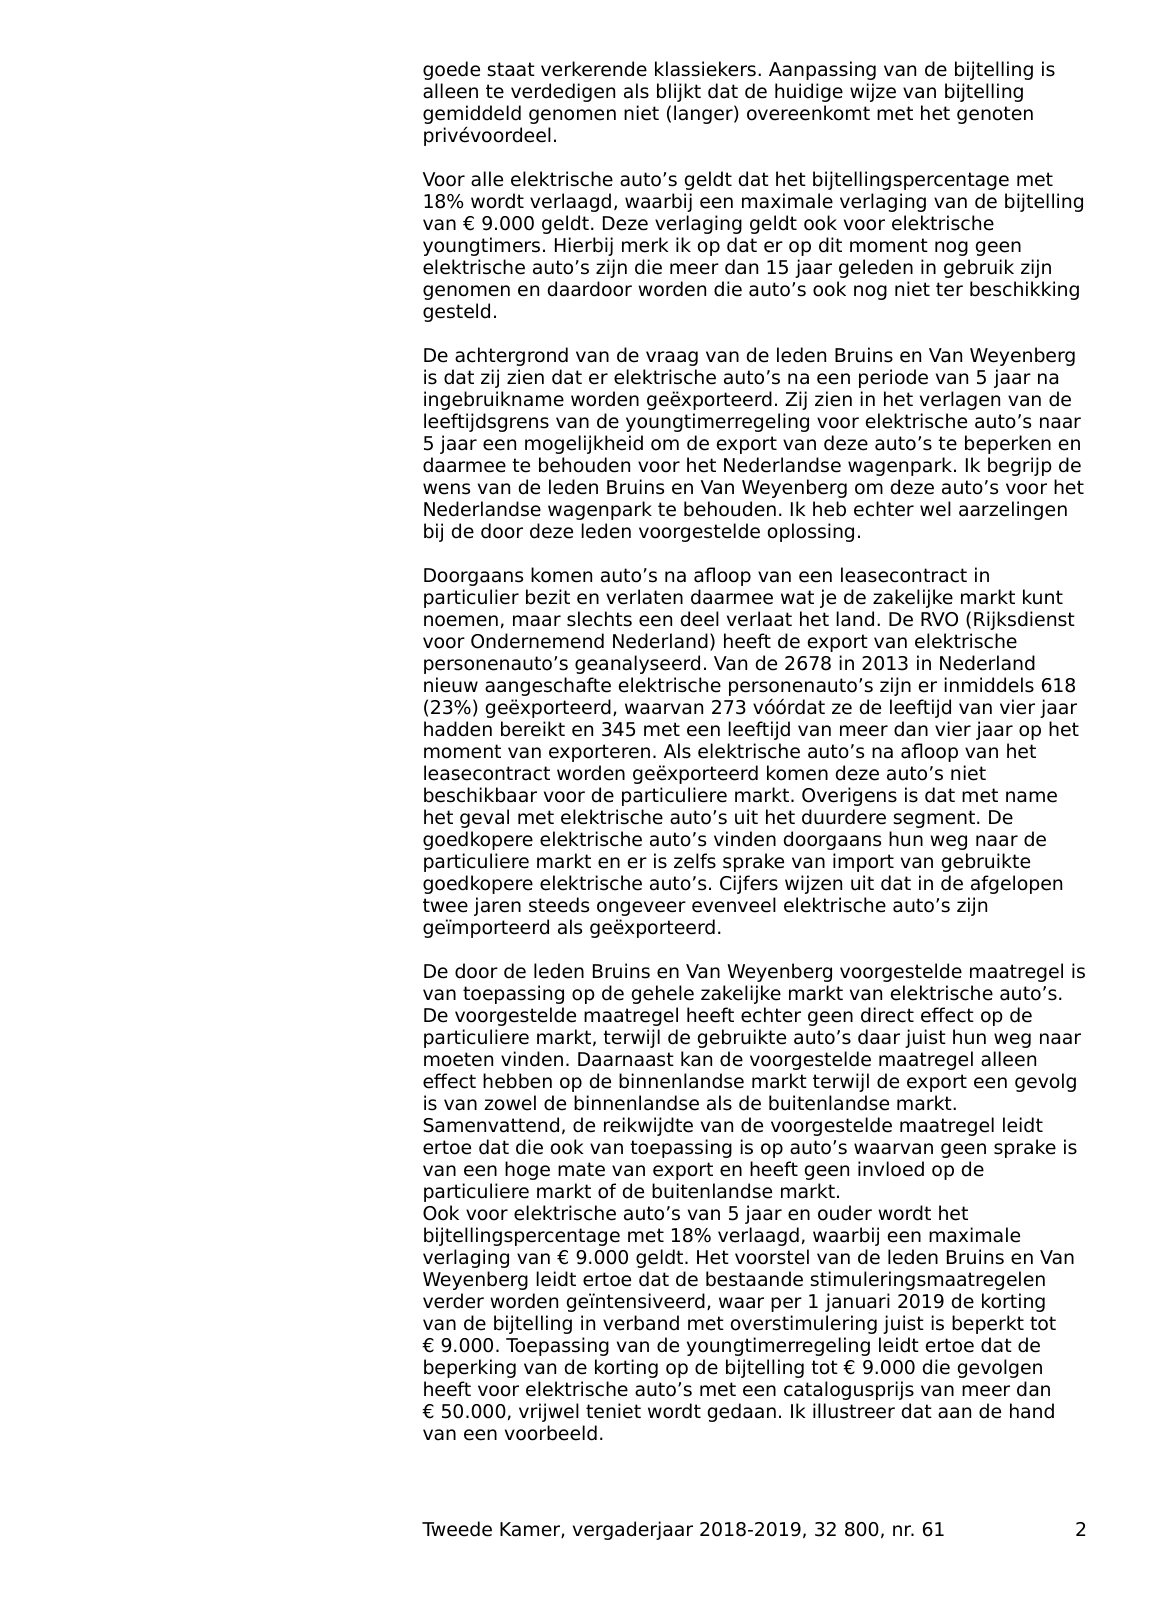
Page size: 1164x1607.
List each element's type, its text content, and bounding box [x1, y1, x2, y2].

text De achtergrond van de vraag van de leden Bruins en Van Weyenberg is dat zij zien dat er elektrische auto’s na een periode van 5 jaar na ingebruikname worden geëxporteerd. Zij zien in het verlagen van de leeftijdsgrens van de youngtimerregeling voor elektrische auto’s naar 5 jaar een mogelijkheid om de export van deze auto’s te beperken en daarmee te behouden voor het Nederlandse wagenpark. Ik begrijp de wens van de leden Bruins en Van Weyenberg om deze auto’s voor het Nederlandse wagenpark te behouden. Ik heb echter wel aarzelingen bij de door deze leden voorgestelde oplossing. [422, 345, 1087, 543]
text Ook voor elektrische auto’s van 5 jaar en ouder wordt het bijtellingspercentage met 18% verlaagd, waarbij een maximale verlaging van € 9.000 geldt. Het voorstel van de leden Bruins en Van Weyenberg leidt ertoe dat de bestaande stimuleringsmaatregelen verder worden geïntensiveerd, waar per 1 januari 2019 de korting van de bijtelling in verband met overstimulering juist is beperkt tot € 9.000. Toepassing van de youngtimerregeling leidt ertoe dat de beperking van de korting op de bijtelling tot € 9.000 die gevolgen heeft voor elektrische auto’s met een catalogusprijs van meer dan € 50.000, vrijwel teniet wordt gedaan. Ik illustreer dat aan de hand van een voorbeeld. [422, 1203, 1087, 1444]
text goede staat verkerende klassiekers. Aanpassing van de bijtelling is alleen te verdedigen als blijkt dat de huidige wijze van bijtelling gemiddeld genomen niet (langer) overeenkomt met het genoten privévoordeel. [422, 59, 1087, 147]
text De door de leden Bruins en Van Weyenberg voorgestelde maatregel is van toepassing op de gehele zakelijke markt van elektrische auto’s. De voorgestelde maatregel heeft echter geen direct effect op de particuliere markt, terwijl de gebruikte auto’s daar juist hun weg naar moeten vinden. Daarnaast kan de voorgestelde maatregel alleen effect hebben op de binnenlandse markt terwijl de export een gevolg is van zowel de binnenlandse als de buitenlandse markt. Samenvattend, de reikwijdte van de voorgestelde maatregel leidt ertoe dat die ook van toepassing is op auto’s waarvan geen sprake is van een hoge mate van export en heeft geen invloed op de particuliere markt of de buitenlandse markt. [422, 961, 1087, 1203]
text Doorgaans komen auto’s na afloop van een leasecontract in particulier bezit en verlaten daarmee wat je de zakelijke markt kunt noemen, maar slechts een deel verlaat het land. De RVO (Rijksdienst voor Ondernemend Nederland) heeft de export van elektrische personenauto’s geanalyseerd. Van de 2678 in 2013 in Nederland nieuw aangeschafte elektrische personenauto’s zijn er inmiddels 618 (23%) geëxporteerd, waarvan 273 vóórdat ze de leeftijd van vier jaar hadden bereikt en 345 met een leeftijd van meer dan vier jaar op het moment van exporteren. Als elektrische auto’s na afloop van het leasecontract worden geëxporteerd komen deze auto’s niet beschikbaar voor de particuliere markt. Overigens is dat met name het geval met elektrische auto’s uit het duurdere segment. De goedkopere elektrische auto’s vinden doorgaans hun weg naar de particuliere markt en er is zelfs sprake van import van gebruikte goedkopere elektrische auto’s. Cijfers wijzen uit dat in de afgelopen twee jaren steeds ongeveer evenveel elektrische auto’s zijn geïmporteerd als geëxporteerd. [422, 565, 1087, 939]
text Voor alle elektrische auto’s geldt dat het bijtellingspercentage met 18% wordt verlaagd, waarbij een maximale verlaging van de bijtelling van € 9.000 geldt. Deze verlaging geldt ook voor elektrische youngtimers. Hierbij merk ik op dat er op dit moment nog geen elektrische auto’s zijn die meer dan 15 jaar geleden in gebruik zijn genomen en daardoor worden die auto’s ook nog niet ter beschikking gesteld. [422, 169, 1087, 323]
